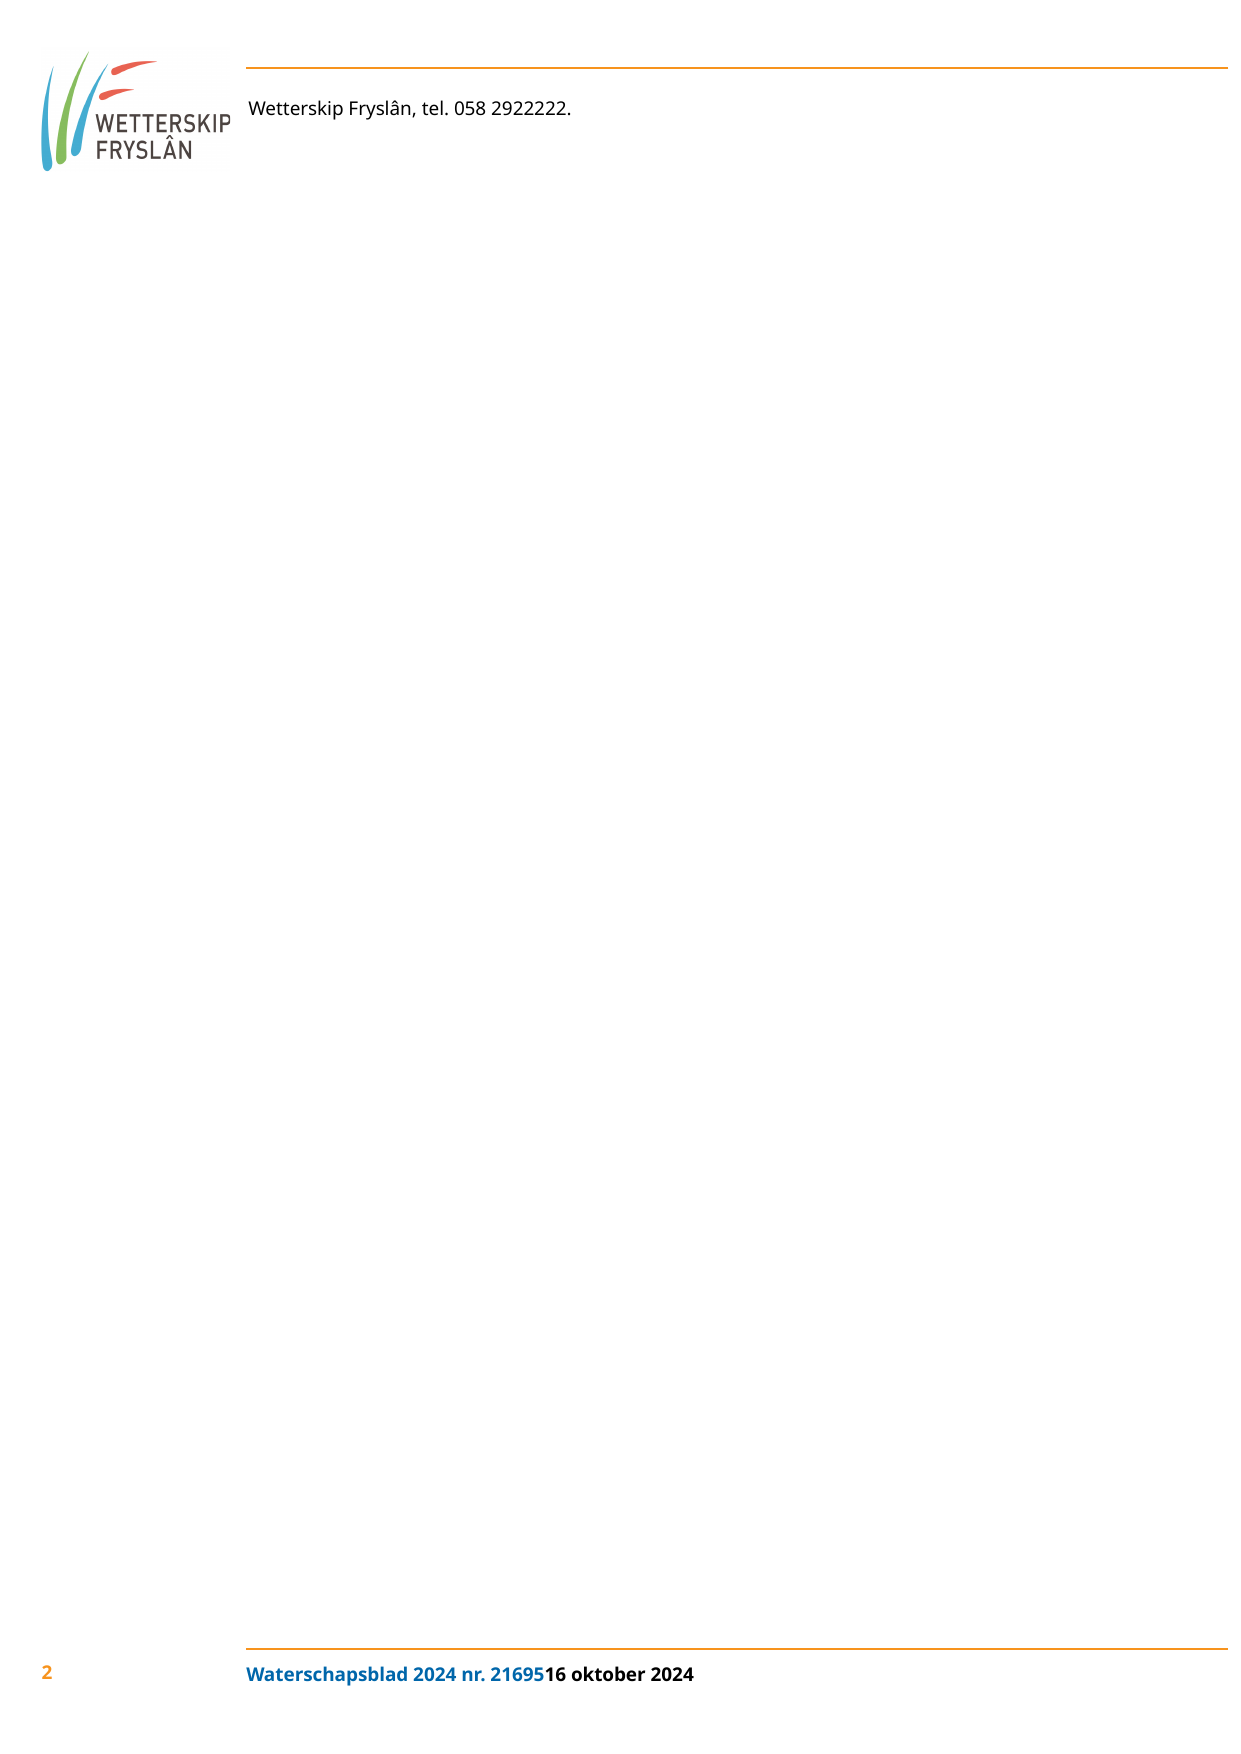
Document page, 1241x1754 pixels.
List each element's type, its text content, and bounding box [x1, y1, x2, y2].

text Wetterskip Fryslân, tel. 058 2922222. [248, 95, 1152, 121]
picture [41, 47, 231, 172]
